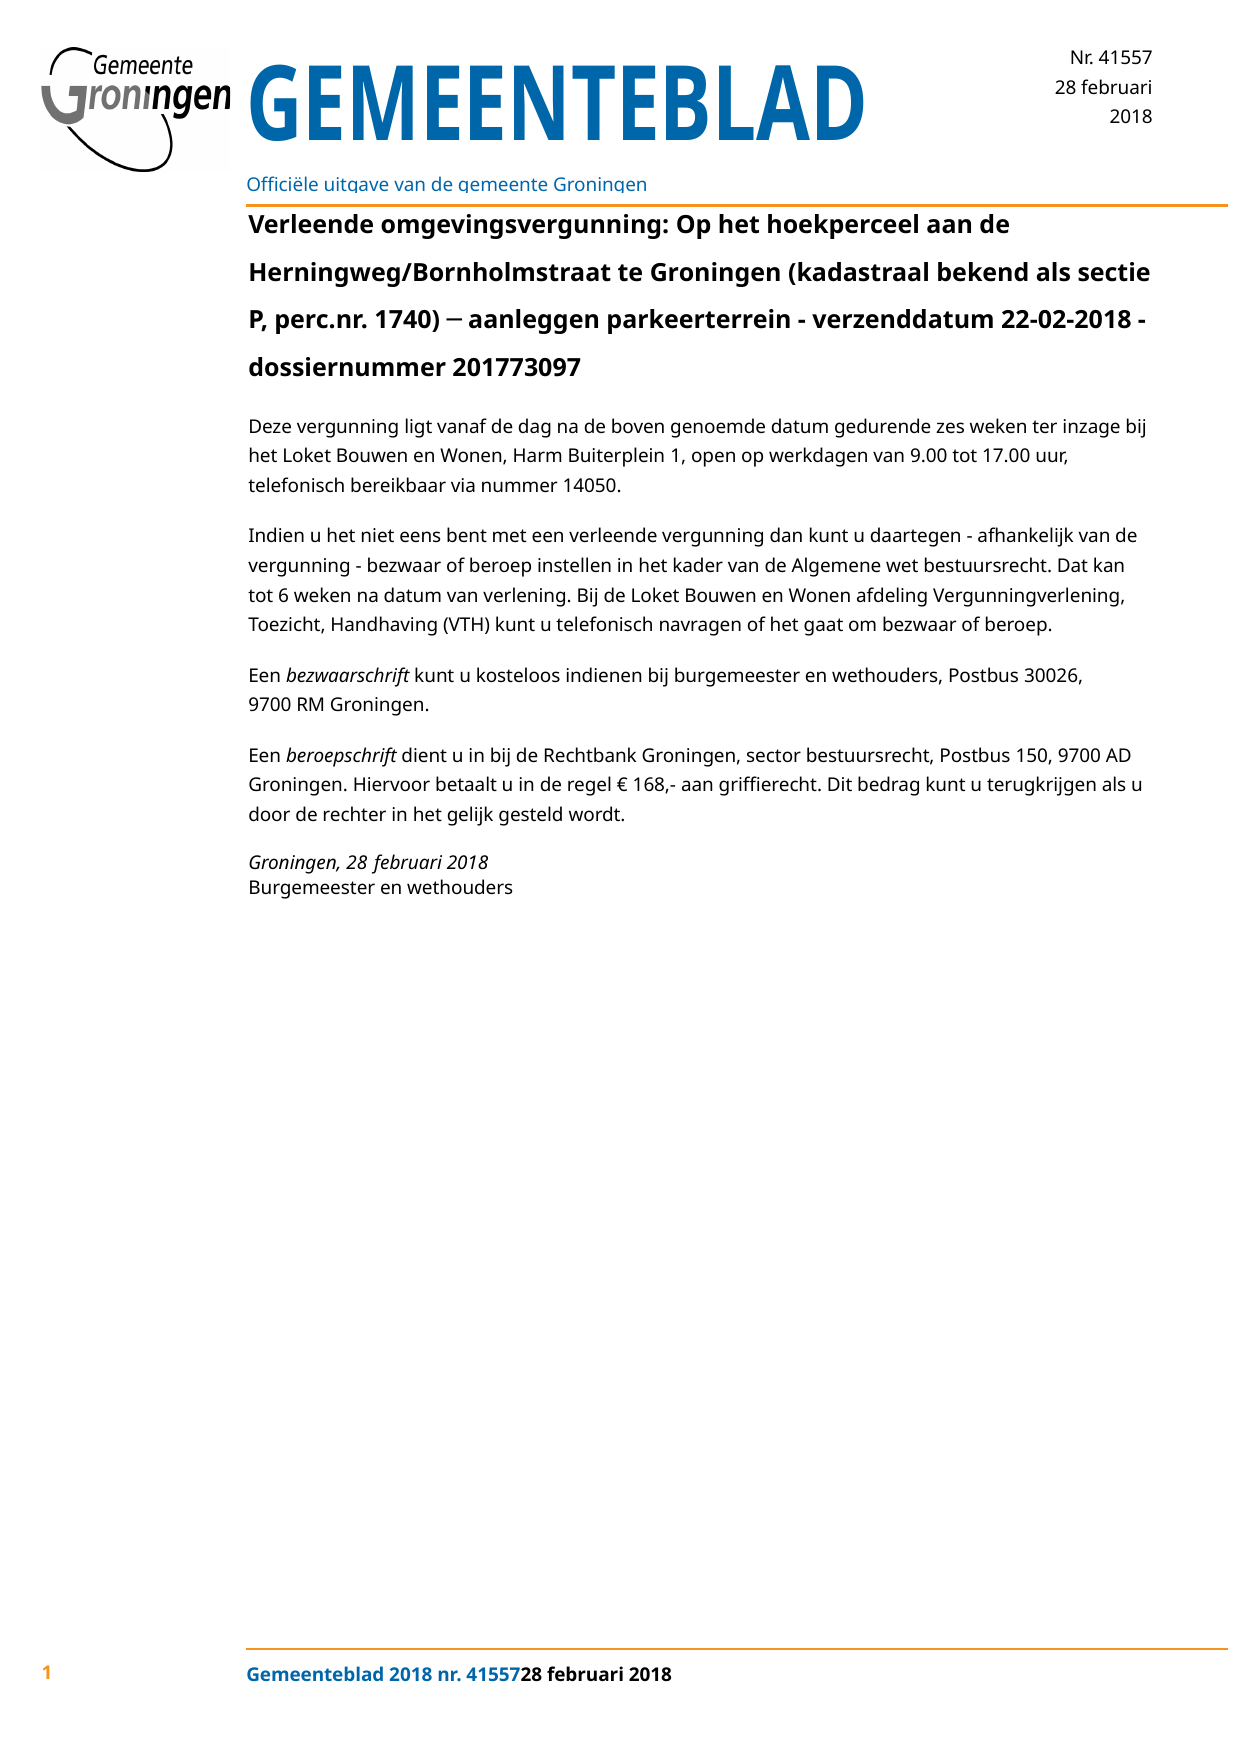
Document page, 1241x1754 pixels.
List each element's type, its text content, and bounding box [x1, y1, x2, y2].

picture [41, 47, 231, 172]
text Groningen, 28 februari 2018 [248, 849, 1152, 874]
text Indien u het niet eens bent met een verleende vergunning dan kunt u daartegen - afhankelijk van de vergunning - bezwaar of beroep instellen in het kader van de Algemene wet bestuursrecht. Dat kan tot 6 weken na datum van verlening. Bij de Loket Bouwen en Wonen afdeling Vergunningverlening, Toezicht, Handhaving (VTH) kunt u telefonisch navragen of het gaat om bezwaar of beroep. [248, 523, 1152, 637]
text Burgemeester en wethouders [248, 874, 1152, 900]
text Verleende omgevingsvergunning: Op het hoekperceel aan de Herningweg/Bornholmstraat te Groningen (kadastraal bekend als sectie P, perc.nr. 1740) ─ aanleggen parkeerterrein - verzenddatum 22-02-2018 - dossiernummer 201773097 [248, 207, 1152, 384]
text Een bezwaarschrift kunt u kosteloos indienen bij burgemeester en wethouders, Postbus 30026, 9700 RM Groningen. [248, 662, 1152, 717]
text Een beroepschrift dient u in bij de Rechtbank Groningen, sector bestuursrecht, Postbus 150, 9700 AD Groningen. Hiervoor betaalt u in de regel € 168,- aan griffierecht. Dit bedrag kunt u terugkrijgen als u door de rechter in het gelijk gesteld wordt. [248, 742, 1152, 827]
text Deze vergunning ligt vanaf de dag na de boven genoemde datum gedurende zes weken ter inzage bij het Loket Bouwen en Wonen, Harm Buiterplein 1, open op werkdagen van 9.00 tot 17.00 uur, telefonisch bereikbaar via nummer 14050. [248, 413, 1152, 498]
